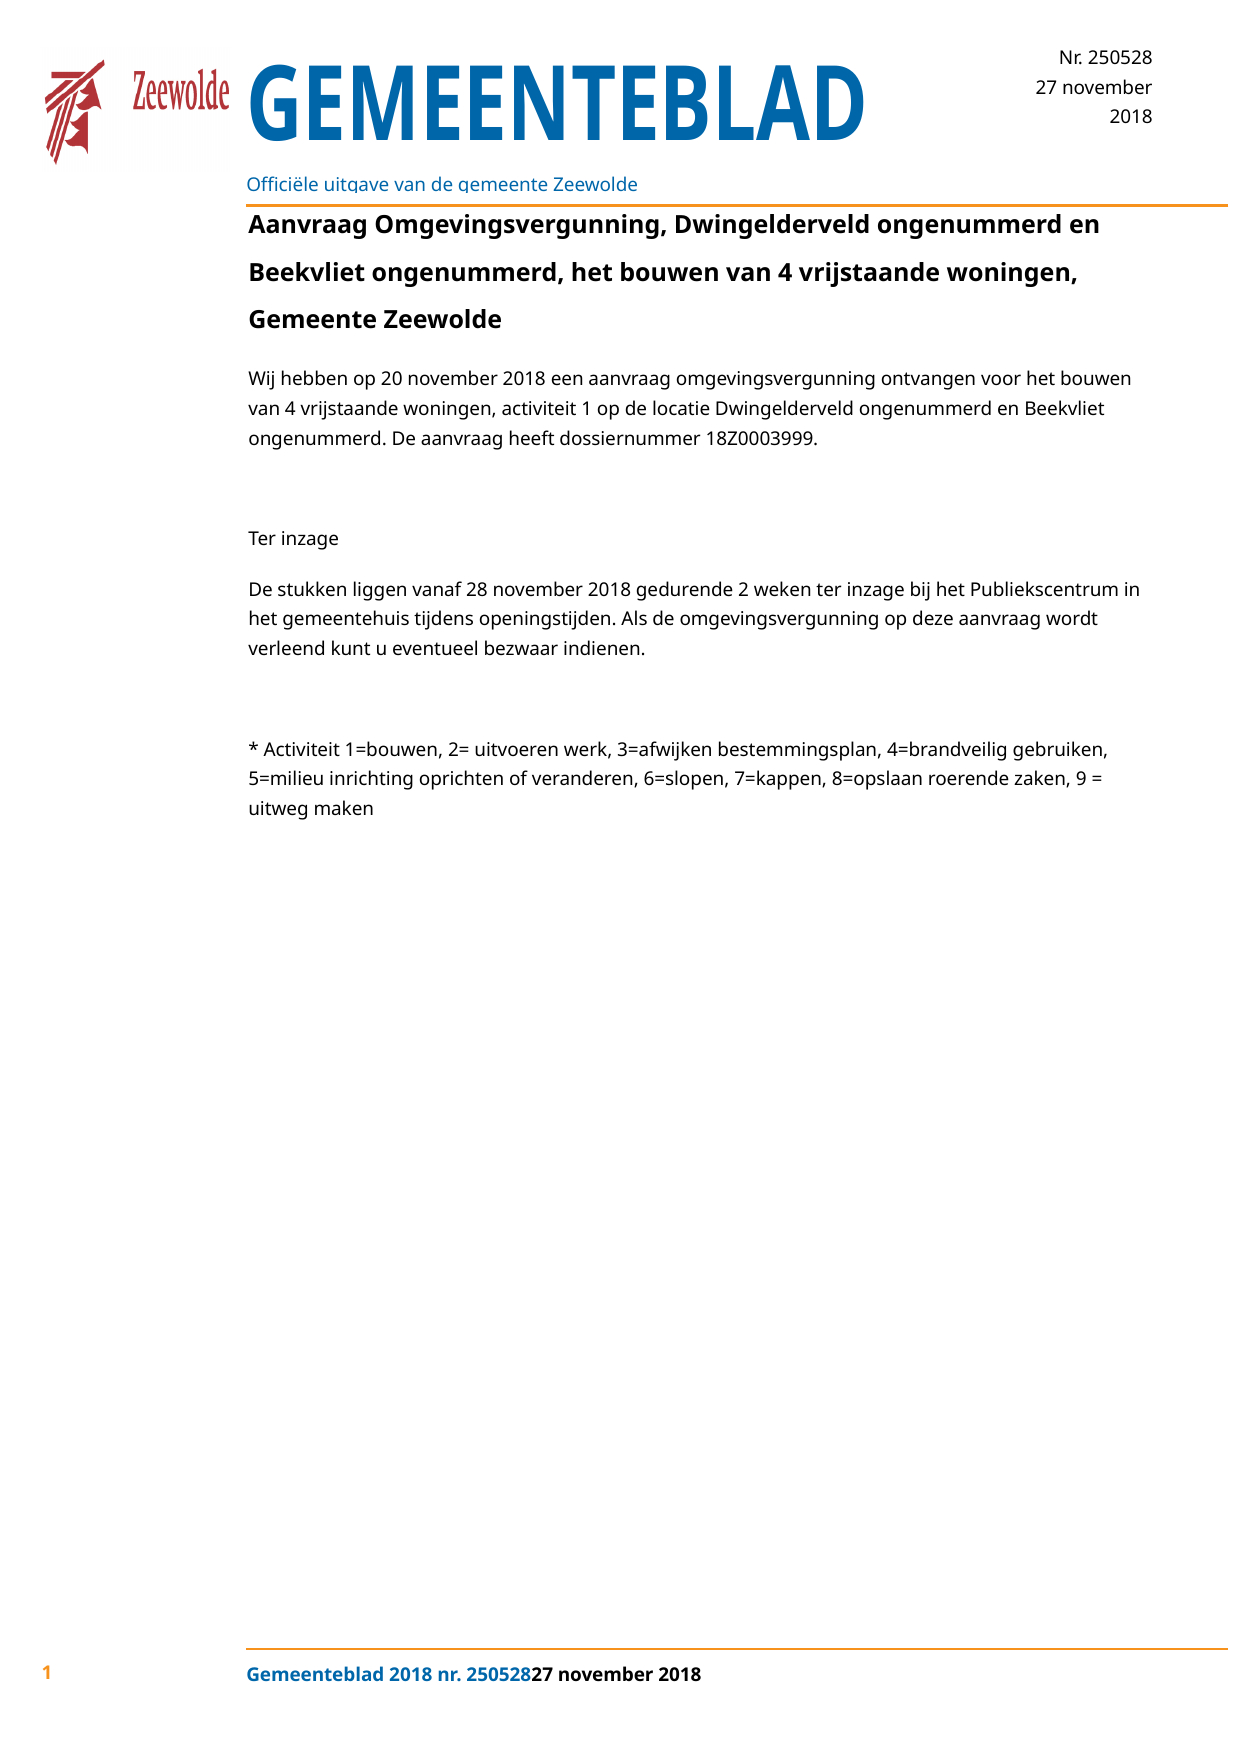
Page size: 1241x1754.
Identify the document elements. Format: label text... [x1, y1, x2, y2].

text Ter inzage [248, 526, 1152, 551]
text * Activiteit 1=bouwen, 2= uitvoeren werk, 3=afwijken bestemmingsplan, 4=brandveilig gebruiken, 5=milieu inrichting oprichten of veranderen, 6=slopen, 7=kappen, 8=opslaan roerende zaken, 9 = uitweg maken [248, 736, 1152, 821]
picture [41, 47, 231, 172]
text Aanvraag Omgevingsvergunning, Dwingelderveld ongenummerd en Beekvliet ongenummerd, het bouwen van 4 vrijstaande woningen, Gemeente Zeewolde [248, 207, 1152, 336]
text De stukken liggen vanaf 28 november 2018 gedurende 2 weken ter inzage bij het Publiekscentrum in het gemeentehuis tijdens openingstijden. Als de omgevingsvergunning op deze aanvraag wordt verleend kunt u eventueel bezwaar indienen. [248, 576, 1152, 661]
text Wij hebben op 20 november 2018 een aanvraag omgevingsvergunning ontvangen voor het bouwen van 4 vrijstaande woningen, activiteit 1 op de locatie Dwingelderveld ongenummerd en Beekvliet ongenummerd. De aanvraag heeft dossiernummer 18Z0003999. [248, 366, 1152, 450]
